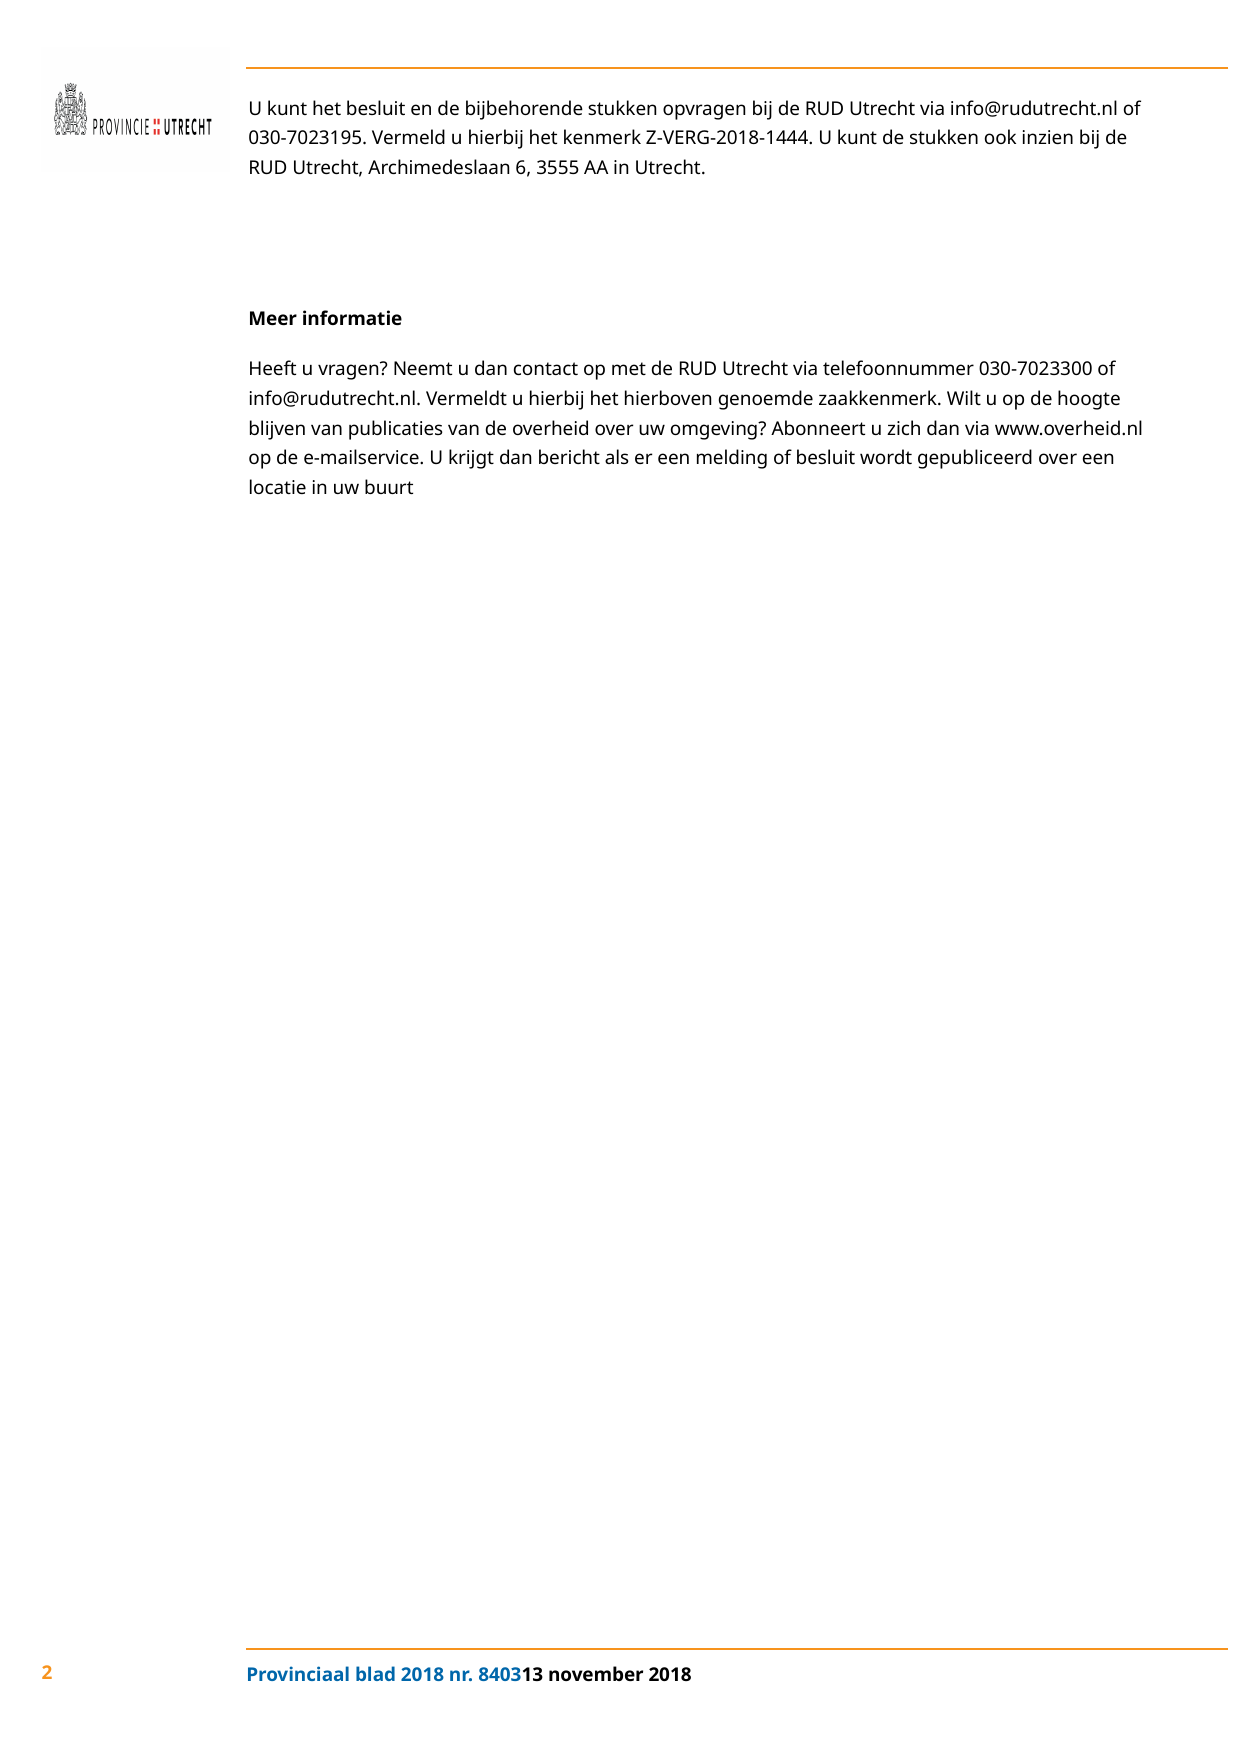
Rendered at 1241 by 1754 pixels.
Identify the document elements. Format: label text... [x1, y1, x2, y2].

picture [41, 47, 231, 172]
text Meer informatie [248, 305, 1152, 331]
text Heeft u vragen? Neemt u dan contact op met de RUD Utrecht via telefoonnummer 030-7023300 of info@rudutrecht.nl. Vermeldt u hierbij het hierboven genoemde zaakkenmerk. Wilt u op de hoogte blijven van publicaties van de overheid over uw omgeving? Abonneert u zich dan via www.overheid.nl op de e-mailservice. U krijgt dan bericht als er een melding of besluit wordt gepubliceerd over een locatie in uw buurt [248, 356, 1152, 500]
text U kunt het besluit en de bijbehorende stukken opvragen bij de RUD Utrecht via info@rudutrecht.nl of 030-7023195. Vermeld u hierbij het kenmerk Z-VERG-2018-1444. U kunt de stukken ook inzien bij de RUD Utrecht, Archimedeslaan 6, 3555 AA in Utrecht. [248, 95, 1152, 180]
